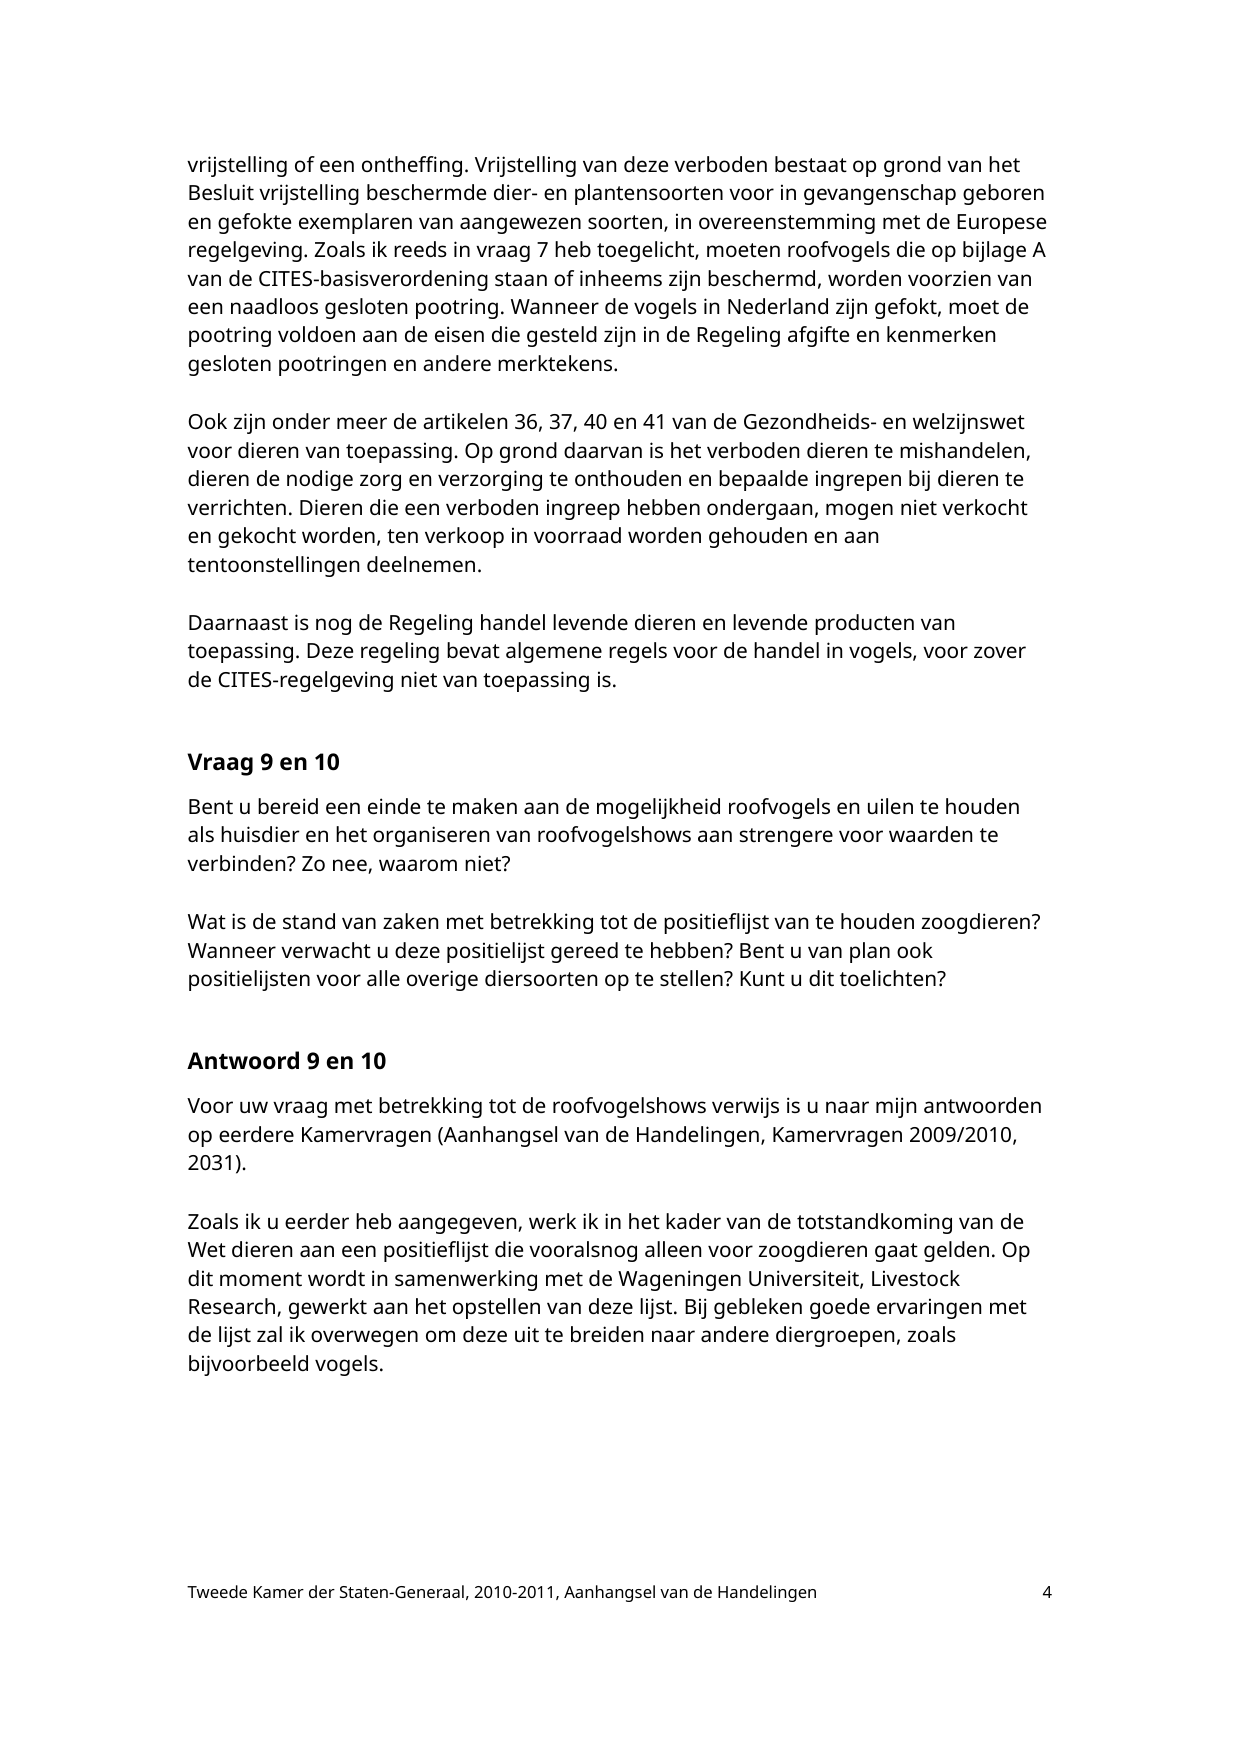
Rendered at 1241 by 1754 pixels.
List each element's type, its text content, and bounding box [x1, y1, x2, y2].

text Voor uw vraag met betrekking tot de roofvogelshows verwijs is u naar mijn antwoorden op eerdere Kamervragen (Aanhangsel van de Handelingen, Kamervragen 2009/2010, 2031). [187, 1092, 1053, 1177]
subtitle Vraag 9 en 10 [187, 746, 1053, 777]
subtitle Antwoord 9 en 10 [187, 1045, 1053, 1077]
text Wat is de stand van zaken met betrekking tot de positieflijst van te houden zoogdieren? Wanneer verwacht u deze positielijst gereed te hebben? Bent u van plan ook positielijsten voor alle overige diersoorten op te stellen? Kunt u dit toelichten? [187, 907, 1053, 993]
text Ook zijn onder meer de artikelen 36, 37, 40 en 41 van de Gezondheids- en welzijnswet voor dieren van toepassing. Op grond daarvan is het verboden dieren te mishandelen, dieren de nodige zorg en verzorging te onthouden en bepaalde ingrepen bij dieren te verrichten. Dieren die een verboden ingreep hebben ondergaan, mogen niet verkocht en gekocht worden, ten verkoop in voorraad worden gehouden en aan tentoonstellingen deelnemen. [187, 407, 1053, 578]
text vrijstelling of een ontheffing. Vrijstelling van deze verboden bestaat op grond van het Besluit vrijstelling beschermde dier- en plantensoorten voor in gevangenschap geboren en gefokte exemplaren van aangewezen soorten, in overeenstemming met de Europese regelgeving. Zoals ik reeds in vraag 7 heb toegelicht, moeten roofvogels die op bijlage A van de CITES-basisverordening staan of inheems zijn beschermd, worden voorzien van een naadloos gesloten pootring. Wanneer de vogels in Nederland zijn gefokt, moet de pootring voldoen aan de eisen die gesteld zijn in de Regeling afgifte en kenmerken gesloten pootringen en andere merktekens. [187, 150, 1053, 377]
text Zoals ik u eerder heb aangegeven, werk ik in het kader van de totstandkoming van de Wet dieren aan een positieflijst die vooralsnog alleen voor zoogdieren gaat gelden. Op dit moment wordt in samenwerking met de Wageningen Universiteit, Livestock Research, gewerkt aan het opstellen van deze lijst. Bij gebleken goede ervaringen met de lijst zal ik overwegen om deze uit te breiden naar andere diergroepen, zoals bijvoorbeeld vogels. [187, 1207, 1053, 1377]
text Bent u bereid een einde te maken aan de mogelijkheid roofvogels en uilen te houden als huisdier en het organiseren van roofvogelshows aan strengere voor waarden te verbinden? Zo nee, waarom niet? [187, 792, 1053, 877]
text Daarnaast is nog de Regeling handel levende dieren en levende producten van toepassing. Deze regeling bevat algemene regels voor de handel in vogels, voor zover de CITES-regelgeving niet van toepassing is. [187, 608, 1053, 693]
